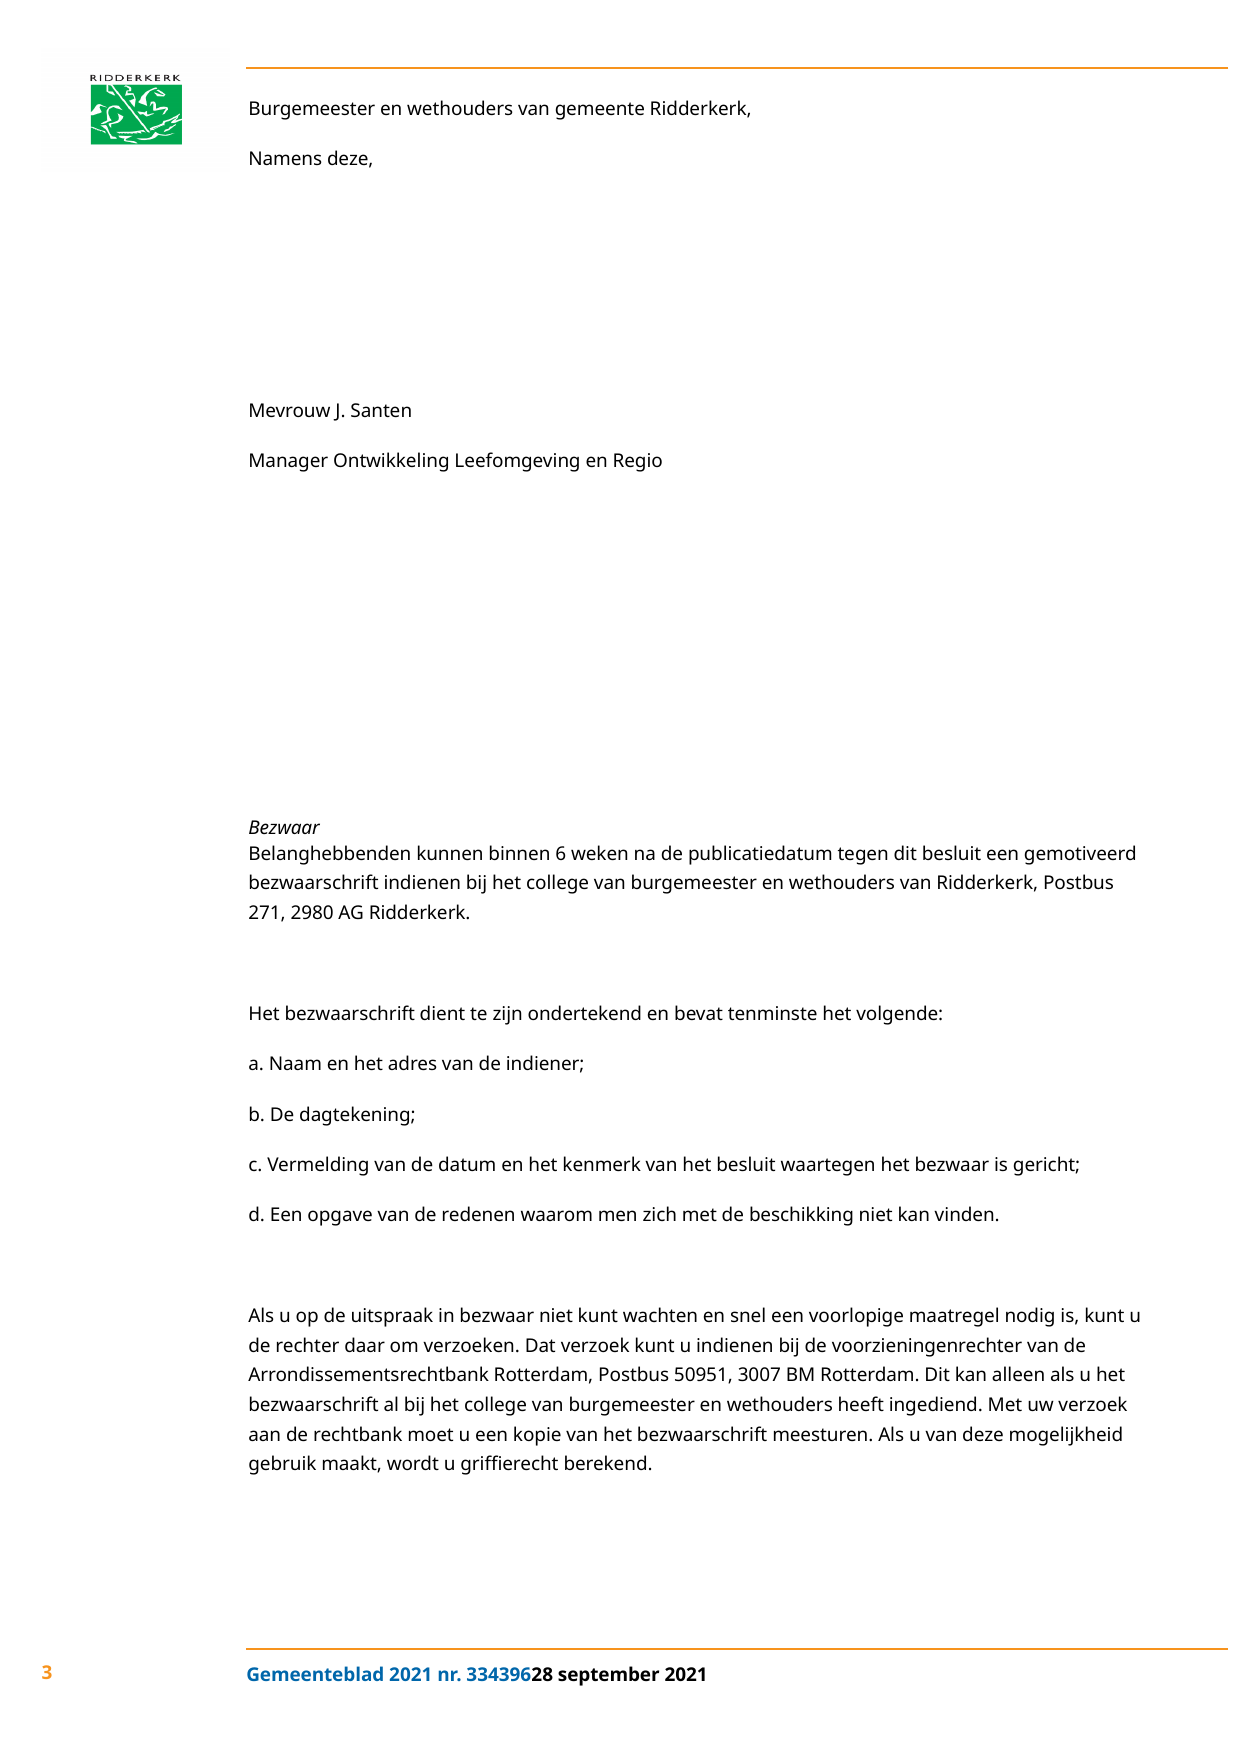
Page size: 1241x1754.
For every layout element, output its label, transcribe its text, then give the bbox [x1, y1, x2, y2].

text a. Naam en het adres van de indiener; [248, 1050, 1152, 1076]
text Burgemeester en wethouders van gemeente Ridderkerk, [248, 95, 1152, 121]
text d. Een opgave van de redenen waarom men zich met de beschikking niet kan vinden. [248, 1202, 1152, 1227]
text c. Vermelding van de datum en het kenmerk van het besluit waartegen het bezwaar is gericht; [248, 1151, 1152, 1177]
text Mevrouw J. Santen [248, 397, 1152, 423]
text Als u op de uitspraak in bezwaar niet kunt wachten en snel een voorlopige maatregel nodig is, kunt u de rechter daar om verzoeken. Dat verzoek kunt u indienen bij de voorzieningenrechter van de Arrondissementsrechtbank Rotterdam, Postbus 50951, 3007 BM Rotterdam. Dit kan alleen als u het bezwaarschrift al bij het college van burgemeester en wethouders heeft ingediend. Met uw verzoek aan de rechtbank moet u een kopie van het bezwaarschrift meesturen. Als u van deze mogelijkheid gebruik maakt, wordt u griffierecht berekend. [248, 1302, 1152, 1476]
text Belanghebbenden kunnen binnen 6 weken na de publicatiedatum tegen dit besluit een gemotiveerd bezwaarschrift indienen bij het college van burgemeester en wethouders van Ridderkerk, Postbus 271, 2980 AG Ridderkerk. [248, 840, 1152, 925]
text b. De dagtekening; [248, 1101, 1152, 1126]
text Namens deze, [248, 145, 1152, 171]
text Manager Ontwikkeling Leefomgeving en Regio [248, 448, 1152, 473]
picture [41, 47, 231, 172]
text Het bezwaarschrift dient te zijn ondertekend en bevat tenminste het volgende: [248, 1000, 1152, 1026]
text Bezwaar [248, 814, 1152, 840]
